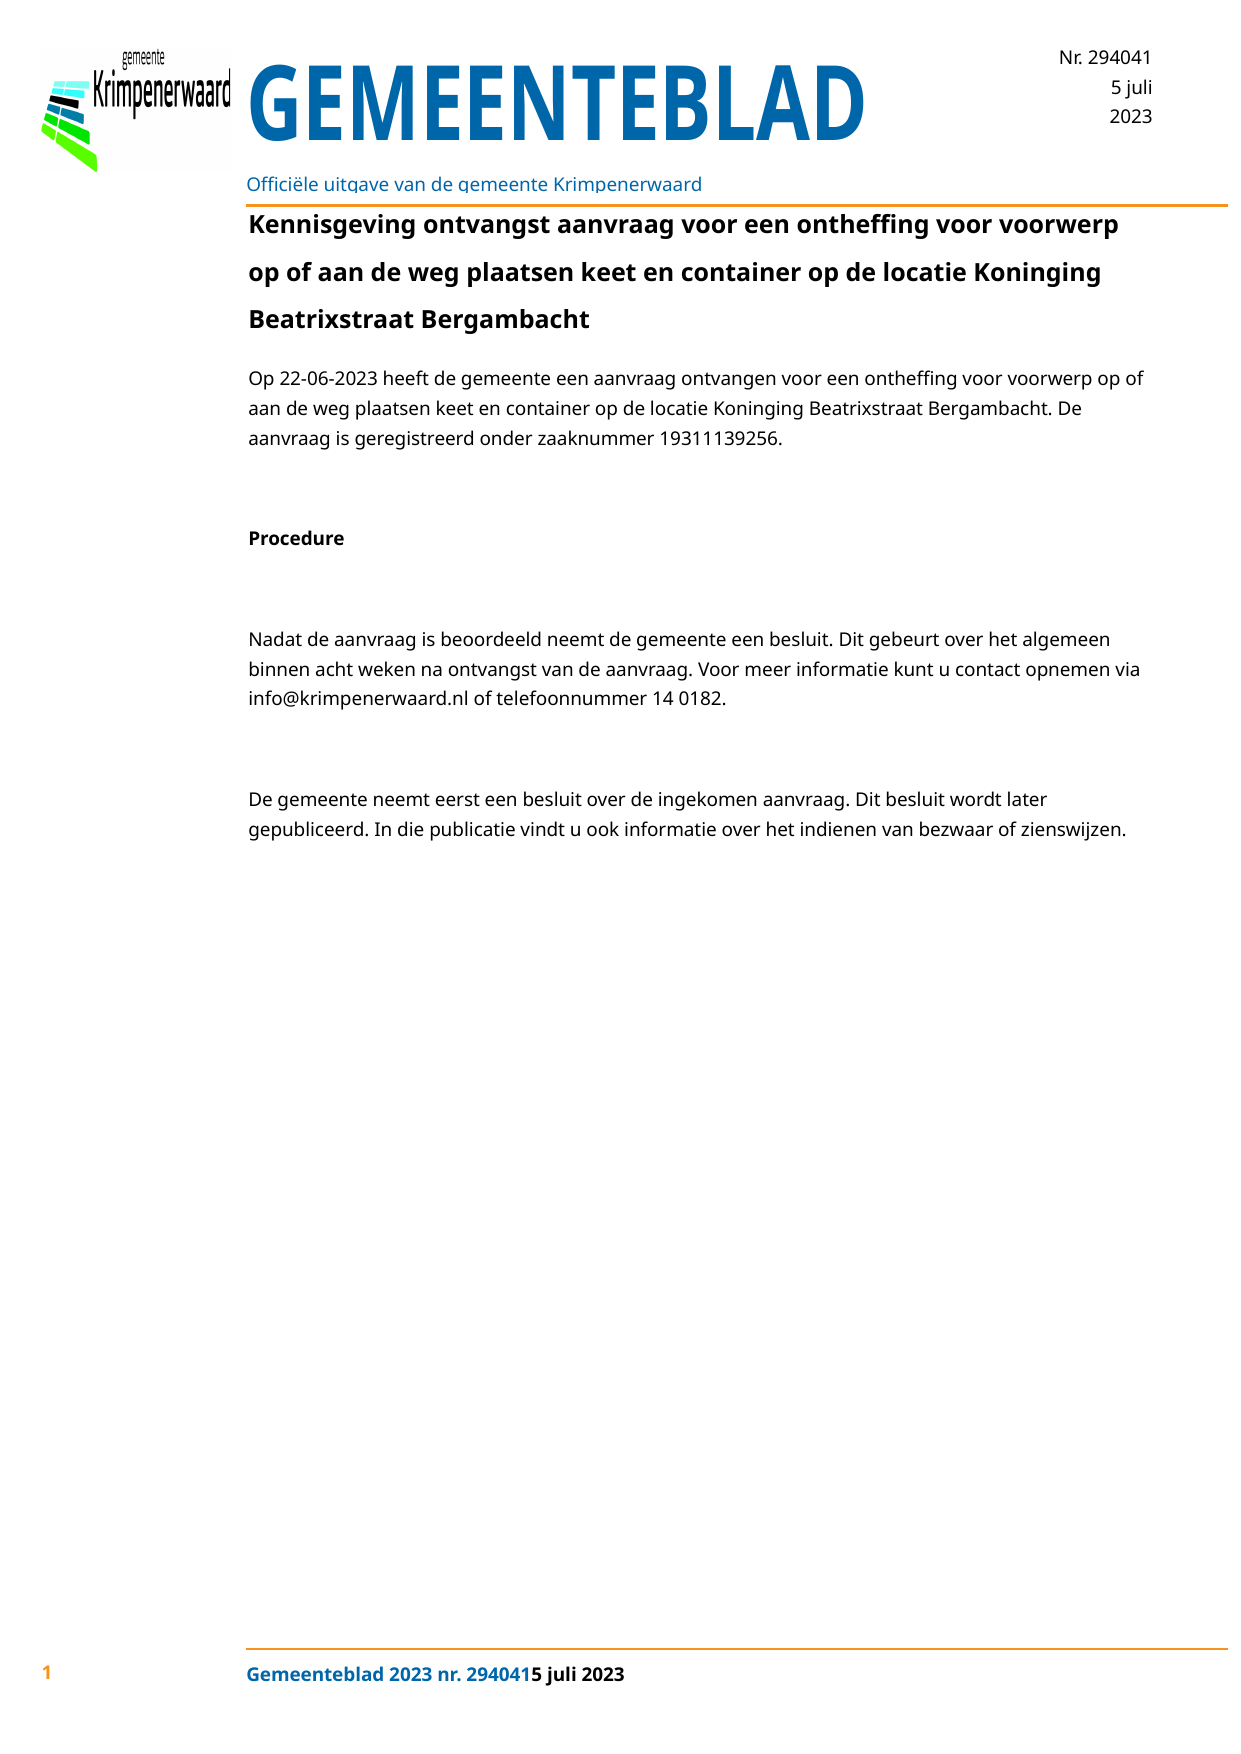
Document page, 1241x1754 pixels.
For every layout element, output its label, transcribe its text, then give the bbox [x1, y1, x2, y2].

text Op 22-06-2023 heeft de gemeente een aanvraag ontvangen voor een ontheffing voor voorwerp op of aan de weg plaatsen keet en container op de locatie Koninging Beatrixstraat Bergambacht. De aanvraag is geregistreerd onder zaaknummer 19311139256. [248, 366, 1152, 450]
text De gemeente neemt eerst een besluit over de ingekomen aanvraag. Dit besluit wordt later gepubliceerd. In die publicatie vindt u ook informatie over het indienen van bezwaar of zienswijzen. [248, 786, 1152, 842]
text Nadat de aanvraag is beoordeeld neemt de gemeente een besluit. Dit gebeurt over het algemeen binnen acht weken na ontvangst van de aanvraag. Voor meer informatie kunt u contact opnemen via info@krimpenerwaard.nl of telefoonnummer 14 0182. [248, 626, 1152, 711]
text Procedure [248, 526, 1152, 551]
text Kennisgeving ontvangst aanvraag voor een ontheffing voor voorwerp op of aan de weg plaatsen keet en container op de locatie Koninging Beatrixstraat Bergambacht [248, 207, 1152, 336]
picture [41, 47, 231, 172]
